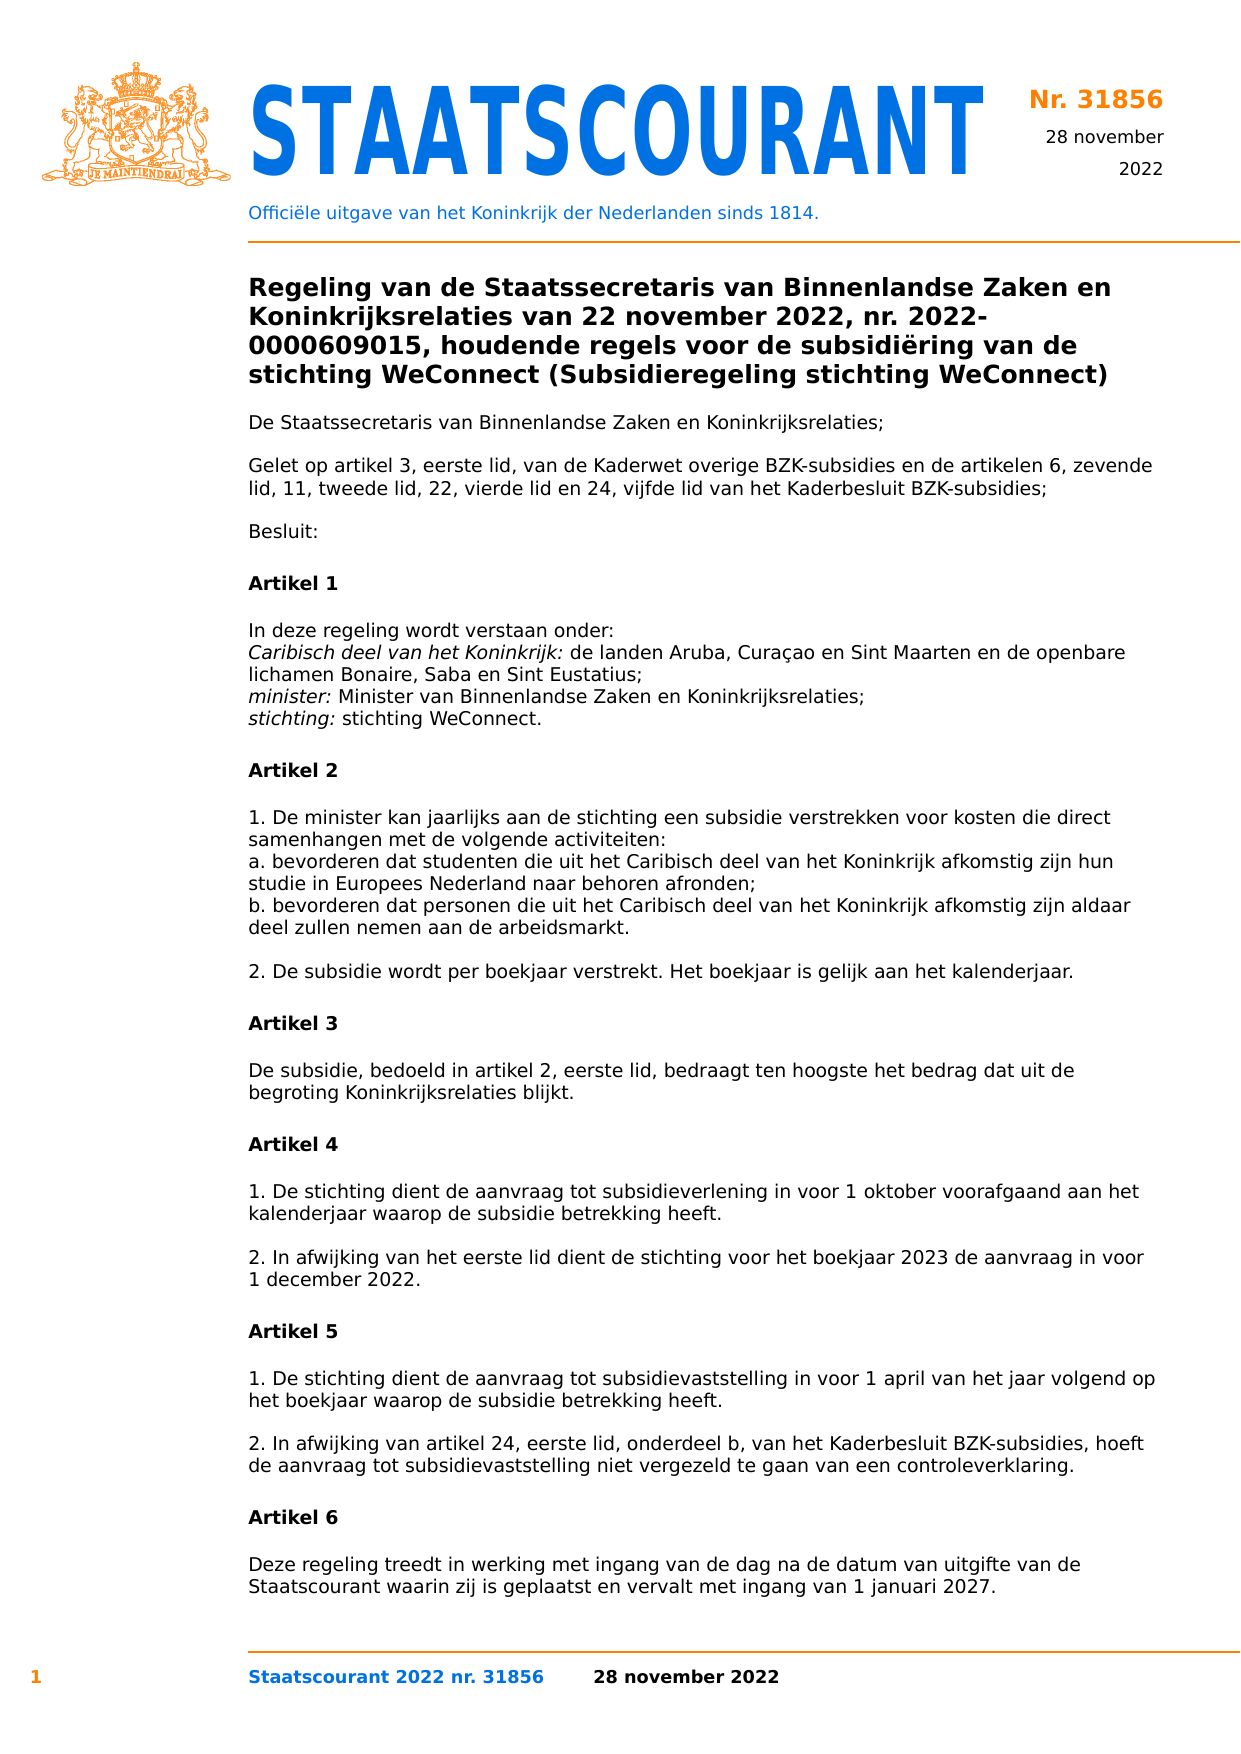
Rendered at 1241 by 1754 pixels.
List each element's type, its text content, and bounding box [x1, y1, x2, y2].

table_cell 28 november [998, 121, 1240, 153]
table_header [25, 62, 248, 241]
text Besluit: [248, 521, 1163, 543]
picture [41, 62, 231, 186]
text 1. De stichting dient de aanvraag tot subsidieverlening in voor 1 oktober voorafgaand aan het kalenderjaar waarop de subsidie betrekking heeft. [248, 1181, 1163, 1225]
text De Staatssecretaris van Binnenlandse Zaken en Koninkrijksrelaties; [248, 412, 1163, 433]
text 2. De subsidie wordt per boekjaar verstrekt. Het boekjaar is gelijk aan het kalenderjaar. [248, 961, 1163, 983]
text b. bevorderen dat personen die uit het Caribisch deel van het Koninkrijk afkomstig zijn aldaar deel zullen nemen aan de arbeidsmarkt. [248, 895, 1163, 939]
table_cell 2022 [998, 153, 1240, 203]
text In deze regeling wordt verstaan onder: [248, 620, 1163, 642]
text 2. In afwijking van het eerste lid dient de stichting voor het boekjaar 2023 de aanvraag in voor 1 december 2022. [248, 1247, 1163, 1291]
subtitle Artikel 5 [248, 1321, 1163, 1342]
text 1. De minister kan jaarlijks aan de stichting een subsidie verstrekken voor kosten die direct samenhangen met de volgende activiteiten: [248, 807, 1163, 851]
subtitle Artikel 1 [248, 573, 1163, 595]
text Deze regeling treedt in werking met ingang van de dag na de datum van uitgifte van de Staatscourant waarin zij is geplaatst en vervalt met ingang van 1 januari 2027. [248, 1554, 1163, 1598]
text stichting: stichting WeConnect. [248, 708, 1163, 730]
subtitle Artikel 6 [248, 1507, 1163, 1529]
table_header STAATSCOURANT [248, 62, 998, 203]
table_header Nr. 31856 [998, 62, 1240, 121]
text 2. In afwijking van artikel 24, eerste lid, onderdeel b, van het Kaderbesluit BZK-subsidies, hoeft de aanvraag tot subsidievaststelling niet vergezeld te gaan van een controleverklaring. [248, 1433, 1163, 1477]
table_cell Officiële uitgave van het Koninkrijk der Nederlanden sinds 1814. [248, 203, 1240, 241]
text a. bevorderen dat studenten die uit het Caribisch deel van het Koninkrijk afkomstig zijn hun studie in Europees Nederland naar behoren afronden; [248, 851, 1163, 895]
subtitle Artikel 2 [248, 760, 1163, 782]
text Caribisch deel van het Koninkrijk: de landen Aruba, Curaçao en Sint Maarten en de openbare lichamen Bonaire, Saba en Sint Eustatius; [248, 642, 1163, 686]
text minister: Minister van Binnenlandse Zaken en Koninkrijksrelaties; [248, 686, 1163, 708]
text Gelet op artikel 3, eerste lid, van de Kaderwet overige BZK-subsidies en de artikelen 6, zevende lid, 11, tweede lid, 22, vierde lid en 24, vijfde lid van het Kaderbesluit BZK-subsidies; [248, 455, 1163, 499]
subtitle Artikel 4 [248, 1134, 1163, 1156]
subtitle Artikel 3 [248, 1013, 1163, 1035]
text De subsidie, bedoeld in artikel 2, eerste lid, bedraagt ten hoogste het bedrag dat uit de begroting Koninkrijksrelaties blijkt. [248, 1060, 1163, 1104]
subtitle Regeling van de Staatssecretaris van Binnenlandse Zaken en Koninkrijksrelaties van 22 november 2022, nr. 2022-0000609015, houdende regels voor de subsidiëring van de stichting WeConnect (Subsidieregeling stichting WeConnect) [248, 273, 1163, 390]
text 1. De stichting dient de aanvraag tot subsidievaststelling in voor 1 april van het jaar volgend op het boekjaar waarop de subsidie betrekking heeft. [248, 1367, 1163, 1411]
